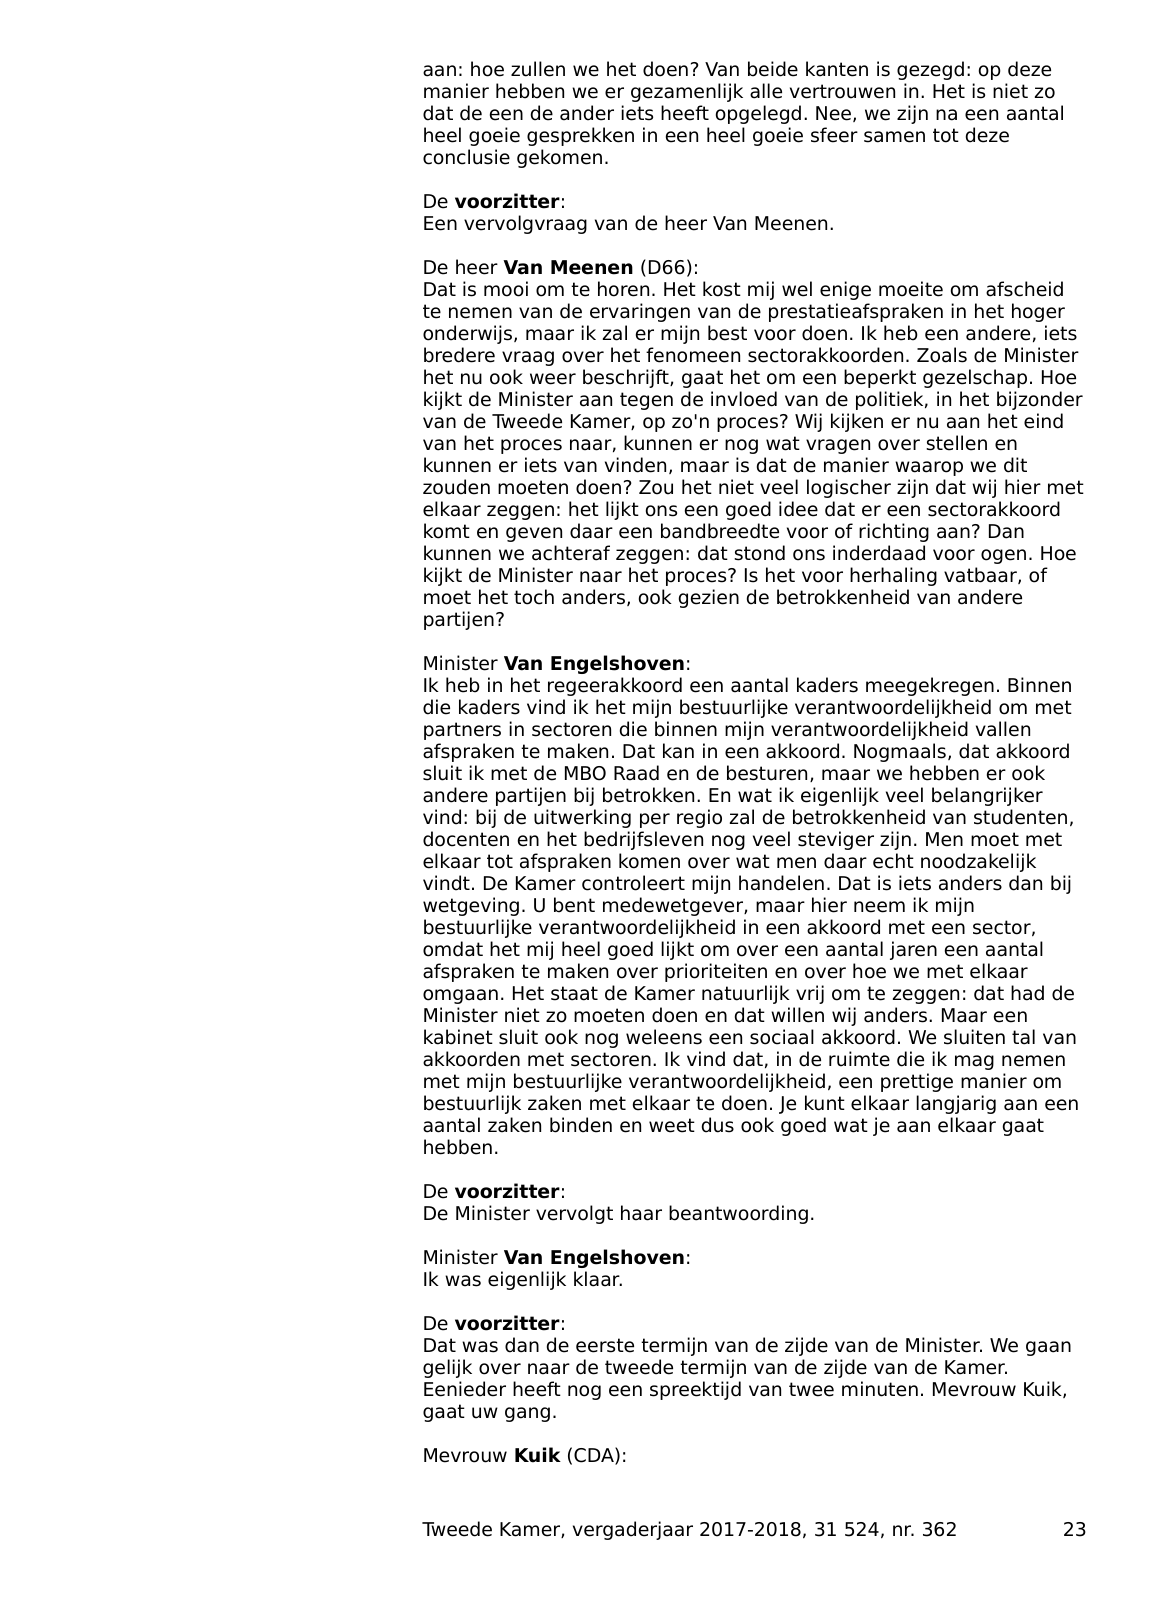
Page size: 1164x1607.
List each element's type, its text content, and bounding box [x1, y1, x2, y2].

text De voorzitter: [422, 1313, 1087, 1335]
text De Minister vervolgt haar beantwoording. [422, 1203, 1087, 1225]
text Een vervolgvraag van de heer Van Meenen. [422, 213, 1087, 235]
text Ik was eigenlijk klaar. [422, 1269, 1087, 1291]
text Dat was dan de eerste termijn van de zijde van de Minister. We gaan gelijk over naar de tweede termijn van de zijde van de Kamer. Eenieder heeft nog een spreektijd van twee minuten. Mevrouw Kuik, gaat uw gang. [422, 1335, 1087, 1423]
text De voorzitter: [422, 1181, 1087, 1203]
text aan: hoe zullen we het doen? Van beide kanten is gezegd: op deze manier hebben we er gezamenlijk alle vertrouwen in. Het is niet zo dat de een de ander iets heeft opgelegd. Nee, we zijn na een aantal heel goeie gesprekken in een heel goeie sfeer samen tot deze conclusie gekomen. [422, 59, 1087, 169]
text Minister Van Engelshoven: [422, 1247, 1087, 1269]
text De voorzitter: [422, 191, 1087, 213]
text Mevrouw Kuik (CDA): [422, 1445, 1087, 1467]
text Minister Van Engelshoven: [422, 653, 1087, 675]
text Ik heb in het regeerakkoord een aantal kaders meegekregen. Binnen die kaders vind ik het mijn bestuurlijke verantwoordelijkheid om met partners in sectoren die binnen mijn verantwoordelijkheid vallen afspraken te maken. Dat kan in een akkoord. Nogmaals, dat akkoord sluit ik met de MBO Raad en de besturen, maar we hebben er ook andere partijen bij betrokken. En wat ik eigenlijk veel belangrijker vind: bij de uitwerking per regio zal de betrokkenheid van studenten, docenten en het bedrijfsleven nog veel steviger zijn. Men moet met elkaar tot afspraken komen over wat men daar echt noodzakelijk vindt. De Kamer controleert mijn handelen. Dat is iets anders dan bij wetgeving. U bent medewetgever, maar hier neem ik mijn bestuurlijke verantwoordelijkheid in een akkoord met een sector, omdat het mij heel goed lijkt om over een aantal jaren een aantal afspraken te maken over prioriteiten en over hoe we met elkaar omgaan. Het staat de Kamer natuurlijk vrij om te zeggen: dat had de Minister niet zo moeten doen en dat willen wij anders. Maar een kabinet sluit ook nog weleens een sociaal akkoord. We sluiten tal van akkoorden met sectoren. Ik vind dat, in de ruimte die ik mag nemen met mijn bestuurlijke verantwoordelijkheid, een prettige manier om bestuurlijk zaken met elkaar te doen. Je kunt elkaar langjarig aan een aantal zaken binden en weet dus ook goed wat je aan elkaar gaat hebben. [422, 675, 1087, 1159]
text Dat is mooi om te horen. Het kost mij wel enige moeite om afscheid te nemen van de ervaringen van de prestatieafspraken in het hoger onderwijs, maar ik zal er mijn best voor doen. Ik heb een andere, iets bredere vraag over het fenomeen sectorakkoorden. Zoals de Minister het nu ook weer beschrijft, gaat het om een beperkt gezelschap. Hoe kijkt de Minister aan tegen de invloed van de politiek, in het bijzonder van de Tweede Kamer, op zo'n proces? Wij kijken er nu aan het eind van het proces naar, kunnen er nog wat vragen over stellen en kunnen er iets van vinden, maar is dat de manier waarop we dit zouden moeten doen? Zou het niet veel logischer zijn dat wij hier met elkaar zeggen: het lijkt ons een goed idee dat er een sectorakkoord komt en geven daar een bandbreedte voor of richting aan? Dan kunnen we achteraf zeggen: dat stond ons inderdaad voor ogen. Hoe kijkt de Minister naar het proces? Is het voor herhaling vatbaar, of moet het toch anders, ook gezien de betrokkenheid van andere partijen? [422, 279, 1087, 631]
text De heer Van Meenen (D66): [422, 257, 1087, 279]
